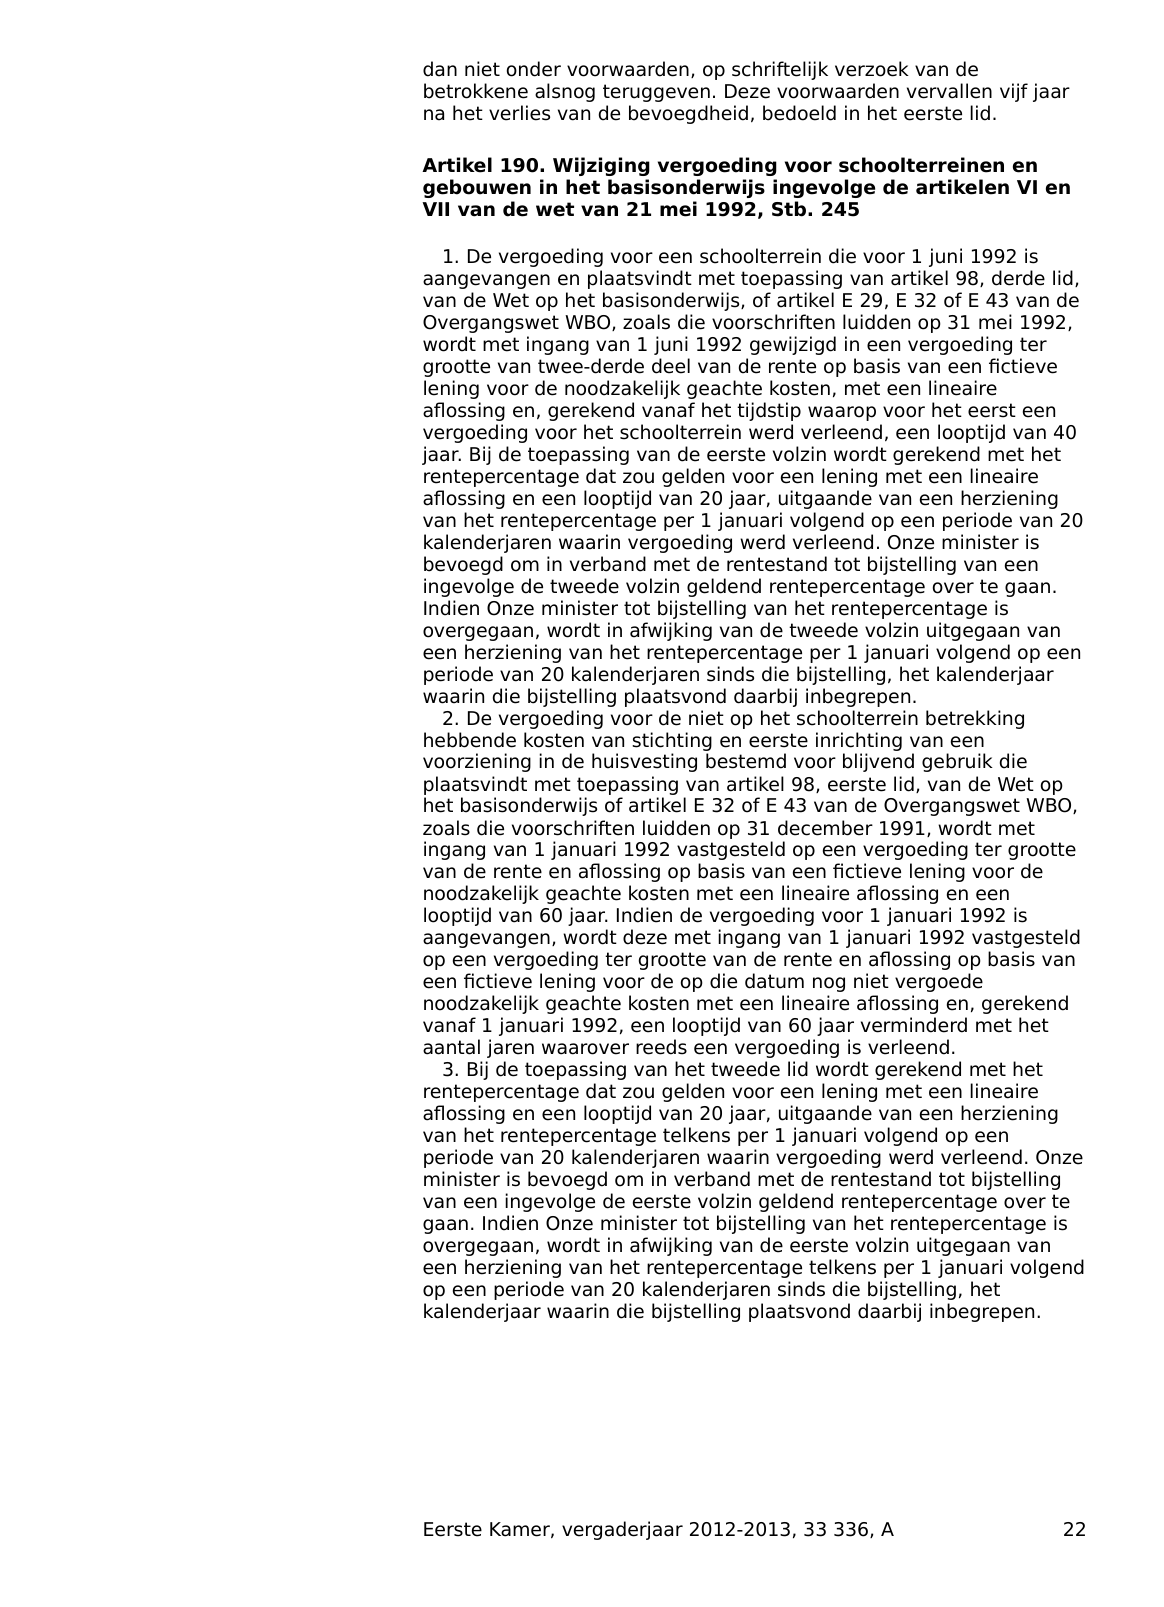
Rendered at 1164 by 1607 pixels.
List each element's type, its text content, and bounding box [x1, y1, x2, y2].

text 3. Bij de toepassing van het tweede lid wordt gerekend met het rentepercentage dat zou gelden voor een lening met een lineaire aflossing en een looptijd van 20 jaar, uitgaande van een herziening van het rentepercentage telkens per 1 januari volgend op een periode van 20 kalenderjaren waarin vergoeding werd verleend. Onze minister is bevoegd om in verband met de rentestand tot bijstelling van een ingevolge de eerste volzin geldend rentepercentage over te gaan. Indien Onze minister tot bijstelling van het rentepercentage is overgegaan, wordt in afwijking van de eerste volzin uitgegaan van een herziening van het rentepercentage telkens per 1 januari volgend op een periode van 20 kalenderjaren sinds die bijstelling, het kalenderjaar waarin die bijstelling plaatsvond daarbij inbegrepen. [422, 1059, 1087, 1323]
text dan niet onder voorwaarden, op schriftelijk verzoek van de betrokkene alsnog teruggeven. Deze voorwaarden vervallen vijf jaar na het verlies van de bevoegdheid, bedoeld in het eerste lid. [422, 59, 1087, 125]
subtitle Artikel 190. Wijziging vergoeding voor schoolterreinen en gebouwen in het basisonderwijs ingevolge de artikelen VI en VII van de wet van 21 mei 1992, Stb. 245 [422, 155, 1087, 221]
text 1. De vergoeding voor een schoolterrein die voor 1 juni 1992 is aangevangen en plaatsvindt met toepassing van artikel 98, derde lid, van de Wet op het basisonderwijs, of artikel E 29, E 32 of E 43 van de Overgangswet WBO, zoals die voorschriften luidden op 31 mei 1992, wordt met ingang van 1 juni 1992 gewijzigd in een vergoeding ter grootte van twee-derde deel van de rente op basis van een fictieve lening voor de noodzakelijk geachte kosten, met een lineaire aflossing en, gerekend vanaf het tijdstip waarop voor het eerst een vergoeding voor het schoolterrein werd verleend, een looptijd van 40 jaar. Bij de toepassing van de eerste volzin wordt gerekend met het rentepercentage dat zou gelden voor een lening met een lineaire aflossing en een looptijd van 20 jaar, uitgaande van een herziening van het rentepercentage per 1 januari volgend op een periode van 20 kalenderjaren waarin vergoeding werd verleend. Onze minister is bevoegd om in verband met de rentestand tot bijstelling van een ingevolge de tweede volzin geldend rentepercentage over te gaan. Indien Onze minister tot bijstelling van het rentepercentage is overgegaan, wordt in afwijking van de tweede volzin uitgegaan van een herziening van het rentepercentage per 1 januari volgend op een periode van 20 kalenderjaren sinds die bijstelling, het kalenderjaar waarin die bijstelling plaatsvond daarbij inbegrepen. [422, 246, 1087, 707]
text 2. De vergoeding voor de niet op het schoolterrein betrekking hebbende kosten van stichting en eerste inrichting van een voorziening in de huisvesting bestemd voor blijvend gebruik die plaatsvindt met toepassing van artikel 98, eerste lid, van de Wet op het basisonderwijs of artikel E 32 of E 43 van de Overgangswet WBO, zoals die voorschriften luidden op 31 december 1991, wordt met ingang van 1 januari 1992 vastgesteld op een vergoeding ter grootte van de rente en aflossing op basis van een fictieve lening voor de noodzakelijk geachte kosten met een lineaire aflossing en een looptijd van 60 jaar. Indien de vergoeding voor 1 januari 1992 is aangevangen, wordt deze met ingang van 1 januari 1992 vastgesteld op een vergoeding ter grootte van de rente en aflossing op basis van een fictieve lening voor de op die datum nog niet vergoede noodzakelijk geachte kosten met een lineaire aflossing en, gerekend vanaf 1 januari 1992, een looptijd van 60 jaar verminderd met het aantal jaren waarover reeds een vergoeding is verleend. [422, 707, 1087, 1059]
